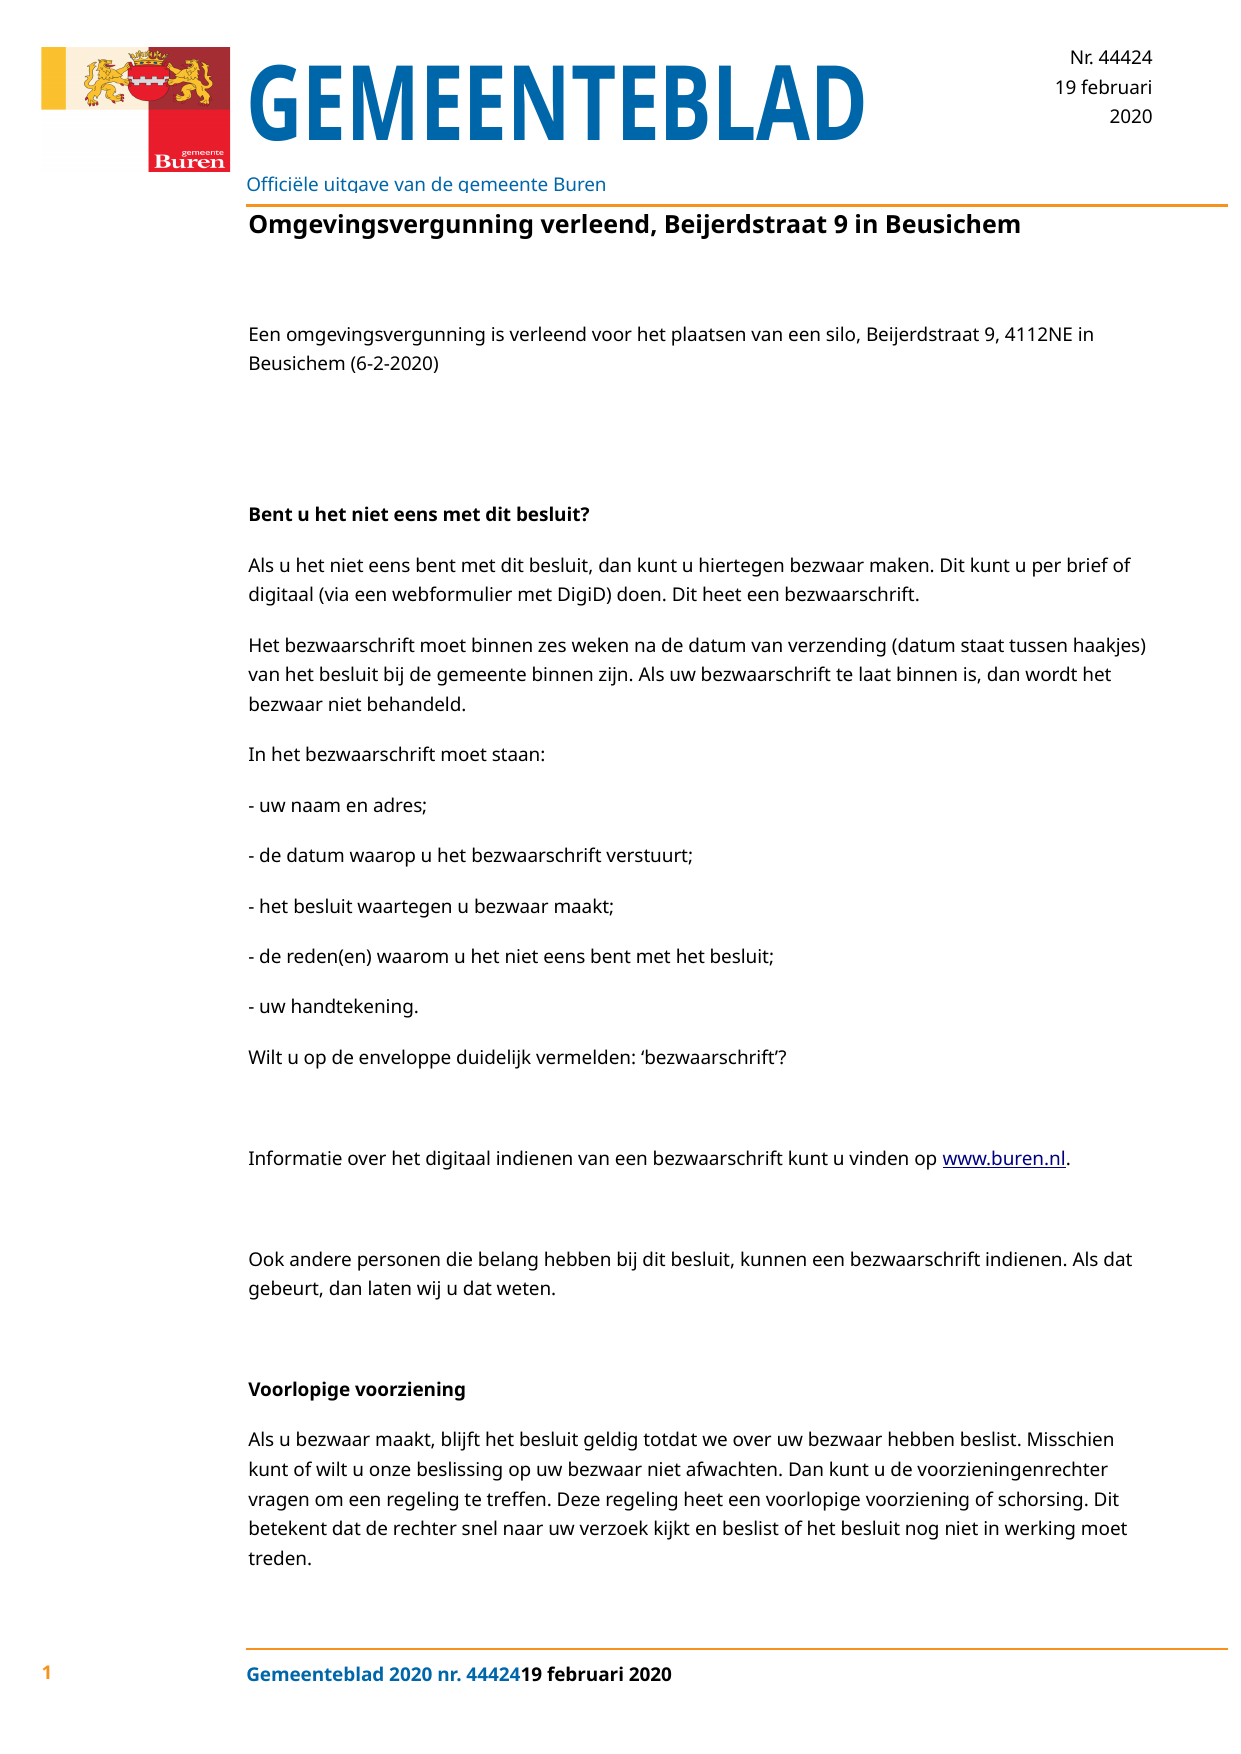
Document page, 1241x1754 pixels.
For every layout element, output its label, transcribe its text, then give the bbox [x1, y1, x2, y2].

text Als u het niet eens bent met dit besluit, dan kunt u hiertegen bezwaar maken. Dit kunt u per brief of digitaal (via een webformulier met DigiD) doen. Dit heet een bezwaarschrift. [248, 552, 1152, 607]
text - het besluit waartegen u bezwaar maakt; [248, 893, 1152, 918]
text - uw handtekening. [248, 994, 1152, 1019]
text Ook andere personen die belang hebben bij dit besluit, kunnen een bezwaarschrift indienen. Als dat gebeurt, dan laten wij u dat weten. [248, 1246, 1152, 1301]
text Voorlopige voorziening [248, 1376, 1152, 1402]
text Een omgevingsvergunning is verleend voor het plaatsen van een silo, Beijerdstraat 9, 4112NE in Beusichem (6-2-2020) [248, 321, 1152, 376]
text Omgevingsvergunning verleend, Beijerdstraat 9 in Beusichem [248, 207, 1152, 241]
text - de datum waarop u het bezwaarschrift verstuurt; [248, 842, 1152, 868]
text Wilt u op de enveloppe duidelijk vermelden: ‘bezwaarschrift’? [248, 1044, 1152, 1070]
text Informatie over het digitaal indienen van een bezwaarschrift kunt u vinden op www.buren.nl. [248, 1145, 1152, 1171]
text Het bezwaarschrift moet binnen zes weken na de datum van verzending (datum staat tussen haakjes) van het besluit bij de gemeente binnen zijn. Als uw bezwaarschrift te laat binnen is, dan wordt het bezwaar niet behandeld. [248, 632, 1152, 717]
text Als u bezwaar maakt, blijft het besluit geldig totdat we over uw bezwaar hebben beslist. Misschien kunt of wilt u onze beslissing op uw bezwaar niet afwachten. Dan kunt u de voorzieningenrechter vragen om een regeling te treffen. Deze regeling heet een voorlopige voorziening of schorsing. Dit betekent dat de rechter snel naar uw verzoek kijkt en beslist of het besluit nog niet in werking moet treden. [248, 1427, 1152, 1571]
text - uw naam en adres; [248, 792, 1152, 818]
picture [41, 47, 231, 172]
text - de reden(en) waarom u het niet eens bent met het besluit; [248, 943, 1152, 969]
text Bent u het niet eens met dit besluit? [248, 502, 1152, 527]
text In het bezwaarschrift moet staan: [248, 742, 1152, 767]
